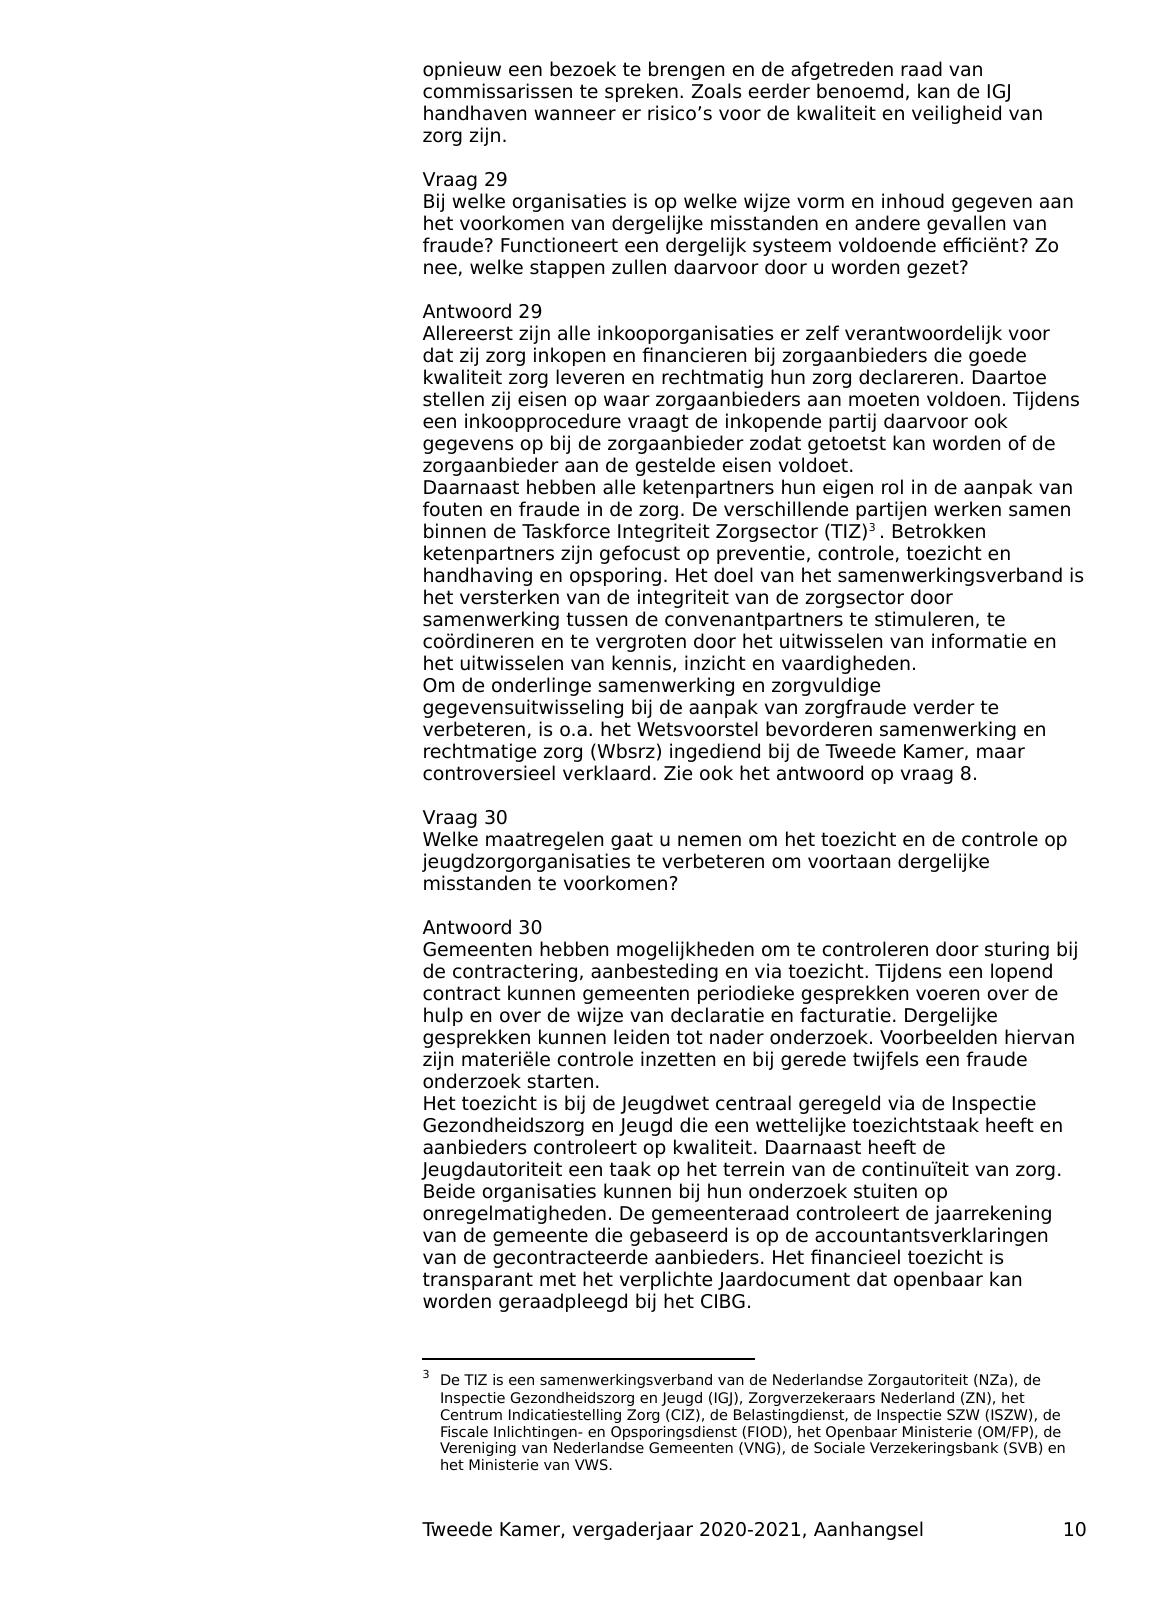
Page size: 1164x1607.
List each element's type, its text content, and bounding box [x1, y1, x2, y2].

text Antwoord 29 [422, 301, 1087, 323]
text Vraag 30 [422, 807, 1087, 829]
text opnieuw een bezoek te brengen en de afgetreden raad van commissarissen te spreken. Zoals eerder benoemd, kan de IGJ handhaven wanneer er risico’s voor de kwaliteit en veiligheid van zorg zijn. [422, 59, 1087, 147]
text Om de onderlinge samenwerking en zorgvuldige gegevensuitwisseling bij de aanpak van zorgfraude verder te verbeteren, is o.a. het Wetsvoorstel bevorderen samenwerking en rechtmatige zorg (Wbsrz) ingediend bij de Tweede Kamer, maar controversieel verklaard. Zie ook het antwoord op vraag 8. [422, 675, 1087, 785]
text De TIZ is een samenwerkingsverband van de Nederlandse Zorgautoriteit (NZa), de Inspectie Gezondheidszorg en Jeugd (IGJ), Zorgverzekeraars Nederland (ZN), het Centrum Indicatiestelling Zorg (CIZ), de Belastingdienst, de Inspectie SZW (ISZW), de Fiscale Inlichtingen- en Opsporingsdienst (FIOD), het Openbaar Ministerie (OM/FP), de Vereniging van Nederlandse Gemeenten (VNG), de Sociale Verzekeringsbank (SVB) en het Ministerie van VWS. [422, 1368, 1087, 1474]
text Allereerst zijn alle inkooporganisaties er zelf verantwoordelijk voor dat zij zorg inkopen en financieren bij zorgaanbieders die goede kwaliteit zorg leveren en rechtmatig hun zorg declareren. Daartoe stellen zij eisen op waar zorgaanbieders aan moeten voldoen. Tijdens een inkoopprocedure vraagt de inkopende partij daarvoor ook gegevens op bij de zorgaanbieder zodat getoetst kan worden of de zorgaanbieder aan de gestelde eisen voldoet. [422, 323, 1087, 477]
text Bij welke organisaties is op welke wijze vorm en inhoud gegeven aan het voorkomen van dergelijke misstanden en andere gevallen van fraude? Functioneert een dergelijk systeem voldoende efficiënt? Zo nee, welke stappen zullen daarvoor door u worden gezet? [422, 191, 1087, 279]
text Gemeenten hebben mogelijkheden om te controleren door sturing bij de contractering, aanbesteding en via toezicht. Tijdens een lopend contract kunnen gemeenten periodieke gesprekken voeren over de hulp en over de wijze van declaratie en facturatie. Dergelijke gesprekken kunnen leiden tot nader onderzoek. Voorbeelden hiervan zijn materiële controle inzetten en bij gerede twijfels een fraude onderzoek starten. [422, 939, 1087, 1093]
text Daarnaast hebben alle ketenpartners hun eigen rol in de aanpak van fouten en fraude in de zorg. De verschillende partijen werken samen binnen de Taskforce Integriteit Zorgsector (TIZ). Betrokken ketenpartners zijn gefocust op preventie, controle, toezicht en handhaving en opsporing. Het doel van het samenwerkingsverband is het versterken van de integriteit van de zorgsector door samenwerking tussen de convenantpartners te stimuleren, te coördineren en te vergroten door het uitwisselen van informatie en het uitwisselen van kennis, inzicht en vaardigheden. [422, 477, 1087, 675]
text Het toezicht is bij de Jeugdwet centraal geregeld via de Inspectie Gezondheidszorg en Jeugd die een wettelijke toezichtstaak heeft en aanbieders controleert op kwaliteit. Daarnaast heeft de Jeugdautoriteit een taak op het terrein van de continuïteit van zorg. Beide organisaties kunnen bij hun onderzoek stuiten op onregelmatigheden. De gemeenteraad controleert de jaarrekening van de gemeente die gebaseerd is op de accountantsverklaringen van de gecontracteerde aanbieders. Het financieel toezicht is transparant met het verplichte Jaardocument dat openbaar kan worden geraadpleegd bij het CIBG. [422, 1093, 1087, 1313]
text Welke maatregelen gaat u nemen om het toezicht en de controle op jeugdzorgorganisaties te verbeteren om voortaan dergelijke misstanden te voorkomen? [422, 829, 1087, 895]
text Vraag 29 [422, 169, 1087, 191]
text Antwoord 30 [422, 917, 1087, 939]
